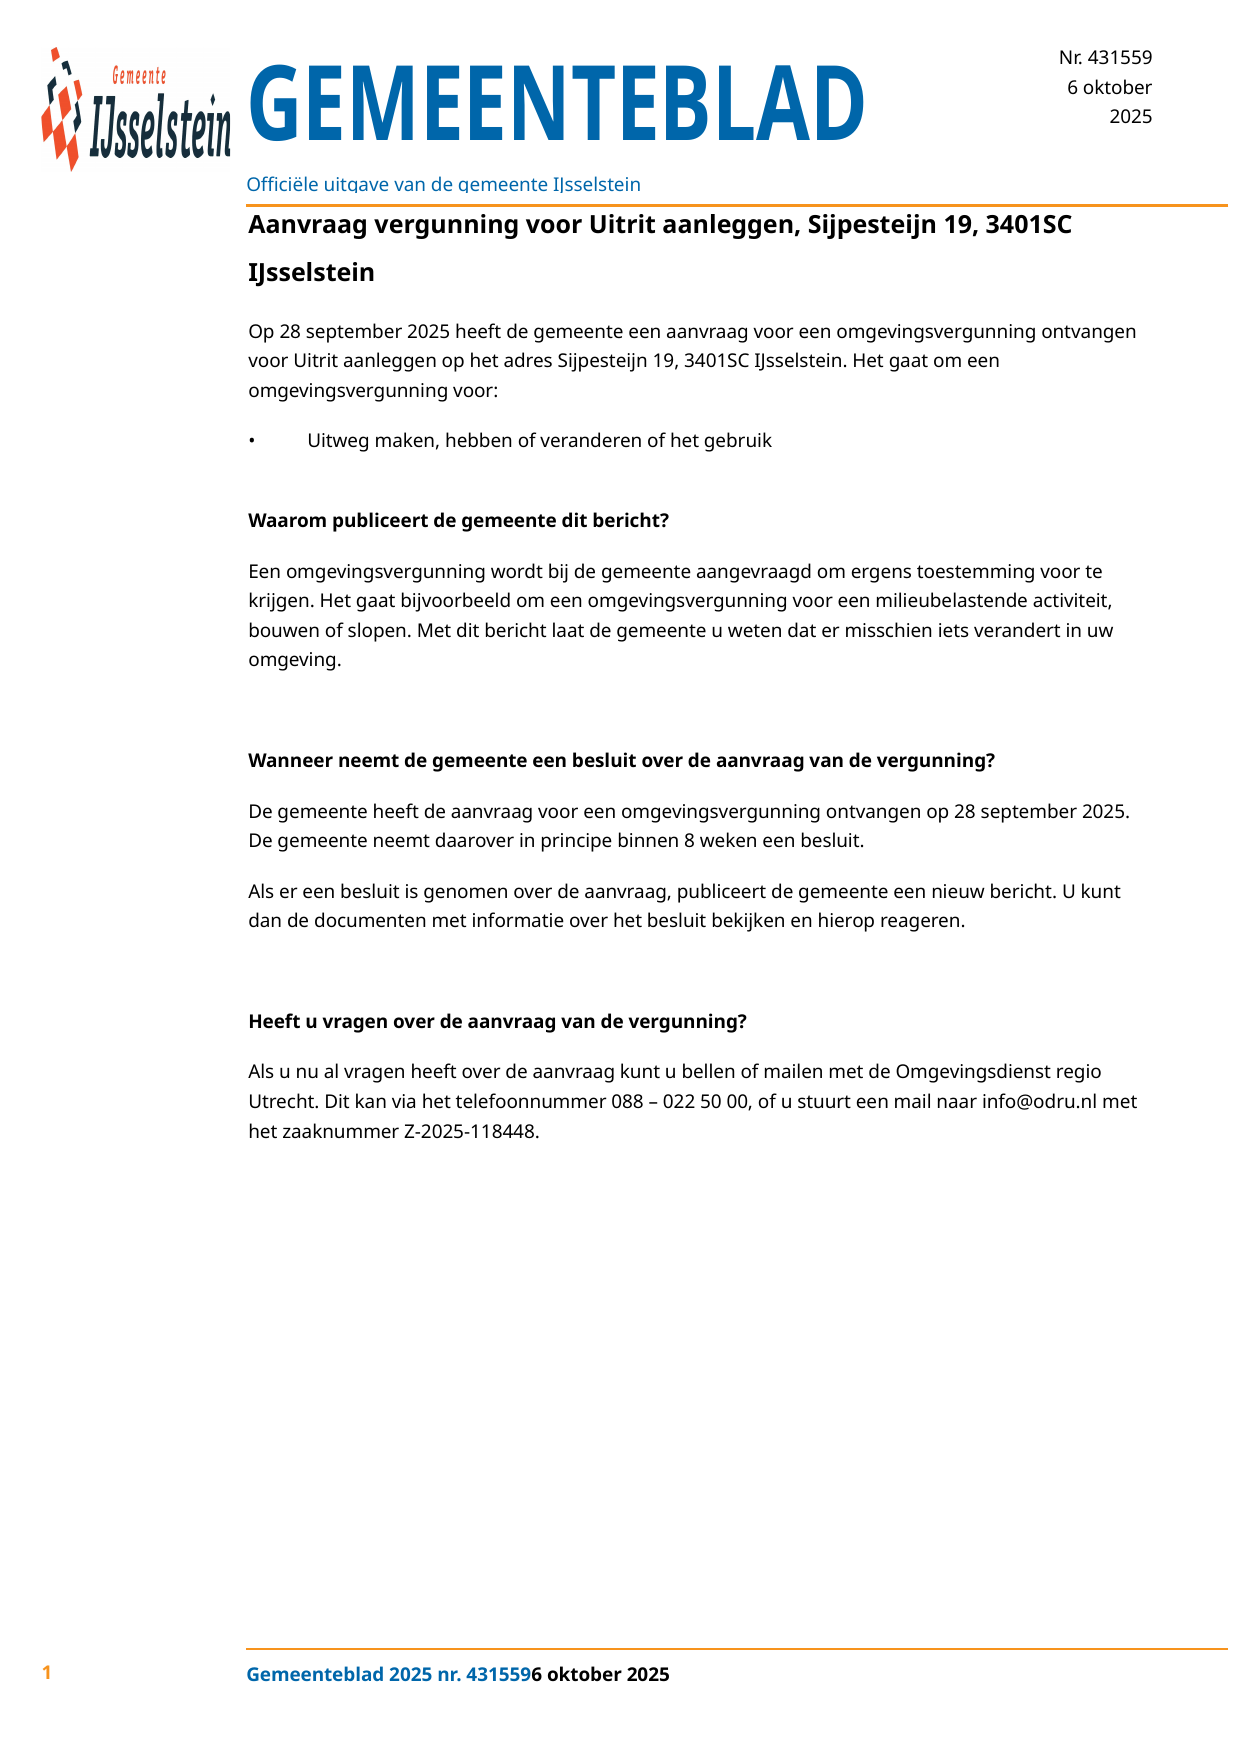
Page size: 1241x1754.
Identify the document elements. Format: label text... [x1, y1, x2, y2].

text Als u nu al vragen heeft over de aanvraag kunt u bellen of mailen met de Omgevingsdienst regio Utrecht. Dit kan via het telefoonnummer 088 – 022 50 00, of u stuurt een mail naar info@odru.nl met het zaaknummer Z-2025-118448. [248, 1059, 1152, 1144]
text Waarom publiceert de gemeente dit bericht? [248, 507, 1152, 533]
text Een omgevingsvergunning wordt bij de gemeente aangevraagd om ergens toestemming voor te krijgen. Het gaat bijvoorbeeld om een omgevingsvergunning voor een milieubelastende activiteit, bouwen of slopen. Met dit bericht laat de gemeente u weten dat er misschien iets verandert in uw omgeving. [248, 558, 1152, 672]
text De gemeente heeft de aanvraag voor een omgevingsvergunning ontvangen op 28 september 2025. De gemeente neemt daarover in principe binnen 8 weken een besluit. [248, 798, 1152, 853]
text Op 28 september 2025 heeft de gemeente een aanvraag voor een omgevingsvergunning ontvangen voor Uitrit aanleggen op het adres Sijpesteijn 19, 3401SC IJsselstein. Het gaat om een omgevingsvergunning voor: [248, 318, 1152, 403]
text Wanneer neemt de gemeente een besluit over de aanvraag van de vergunning? [248, 747, 1152, 773]
text Aanvraag vergunning voor Uitrit aanleggen, Sijpesteijn 19, 3401SC IJsselstein [248, 207, 1152, 288]
text Als er een besluit is genomen over de aanvraag, publiceert de gemeente een nieuw bericht. U kunt dan de documenten met informatie over het besluit bekijken en hierop reageren. [248, 878, 1152, 933]
text Heeft u vragen over de aanvraag van de vergunning? [248, 1008, 1152, 1034]
list Uitweg maken, hebben of veranderen of het gebruik [248, 427, 1152, 453]
picture [41, 47, 231, 172]
